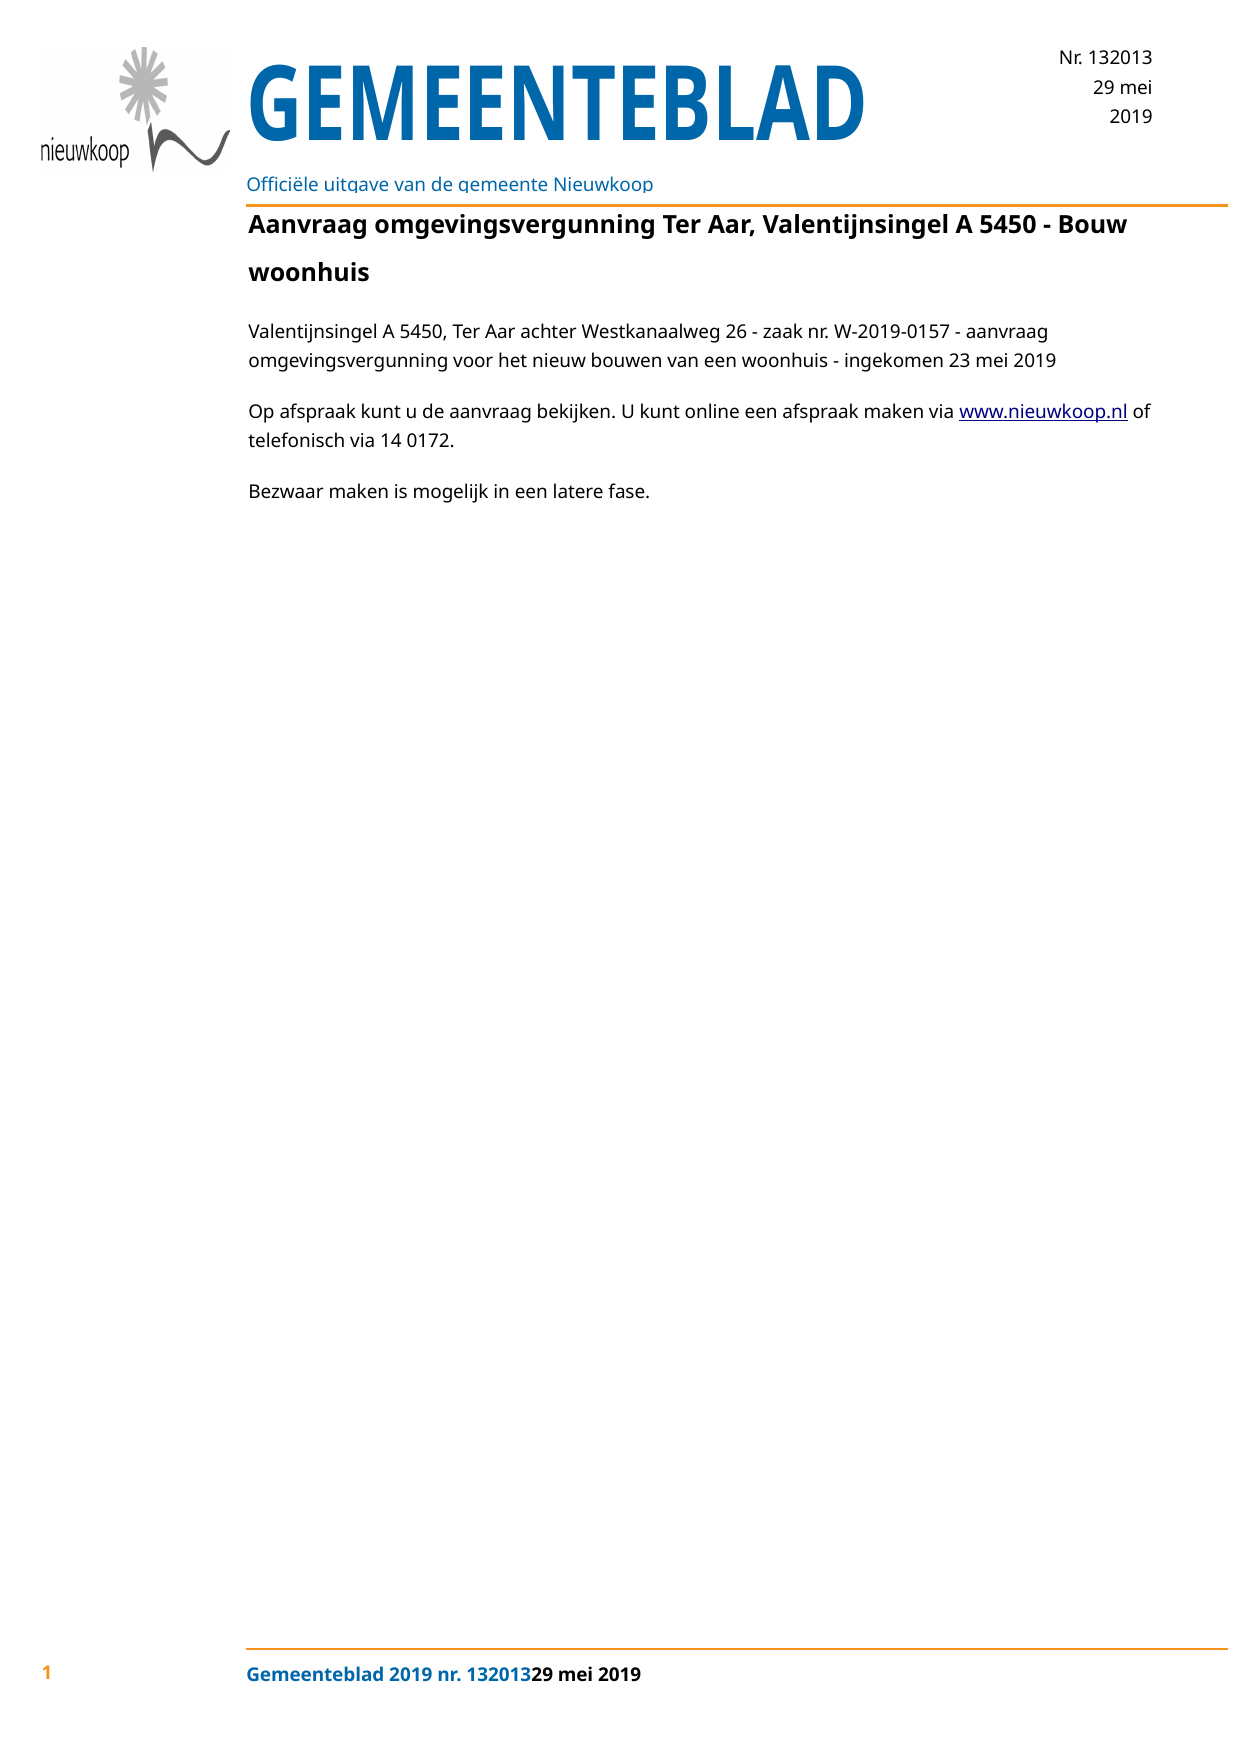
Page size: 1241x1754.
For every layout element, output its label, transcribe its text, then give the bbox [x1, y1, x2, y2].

text Aanvraag omgevingsvergunning Ter Aar, Valentijnsingel A 5450 - Bouw woonhuis [248, 207, 1152, 288]
text Bezwaar maken is mogelijk in een latere fase. [248, 478, 1152, 504]
text Valentijnsingel A 5450, Ter Aar achter Westkanaalweg 26 - zaak nr. W-2019-0157 - aanvraag omgevingsvergunning voor het nieuw bouwen van een woonhuis - ingekomen 23 mei 2019 [248, 318, 1152, 373]
text Op afspraak kunt u de aanvraag bekijken. U kunt online een afspraak maken via www.nieuwkoop.nl of telefonisch via 14 0172. [248, 398, 1152, 453]
picture [41, 47, 231, 172]
